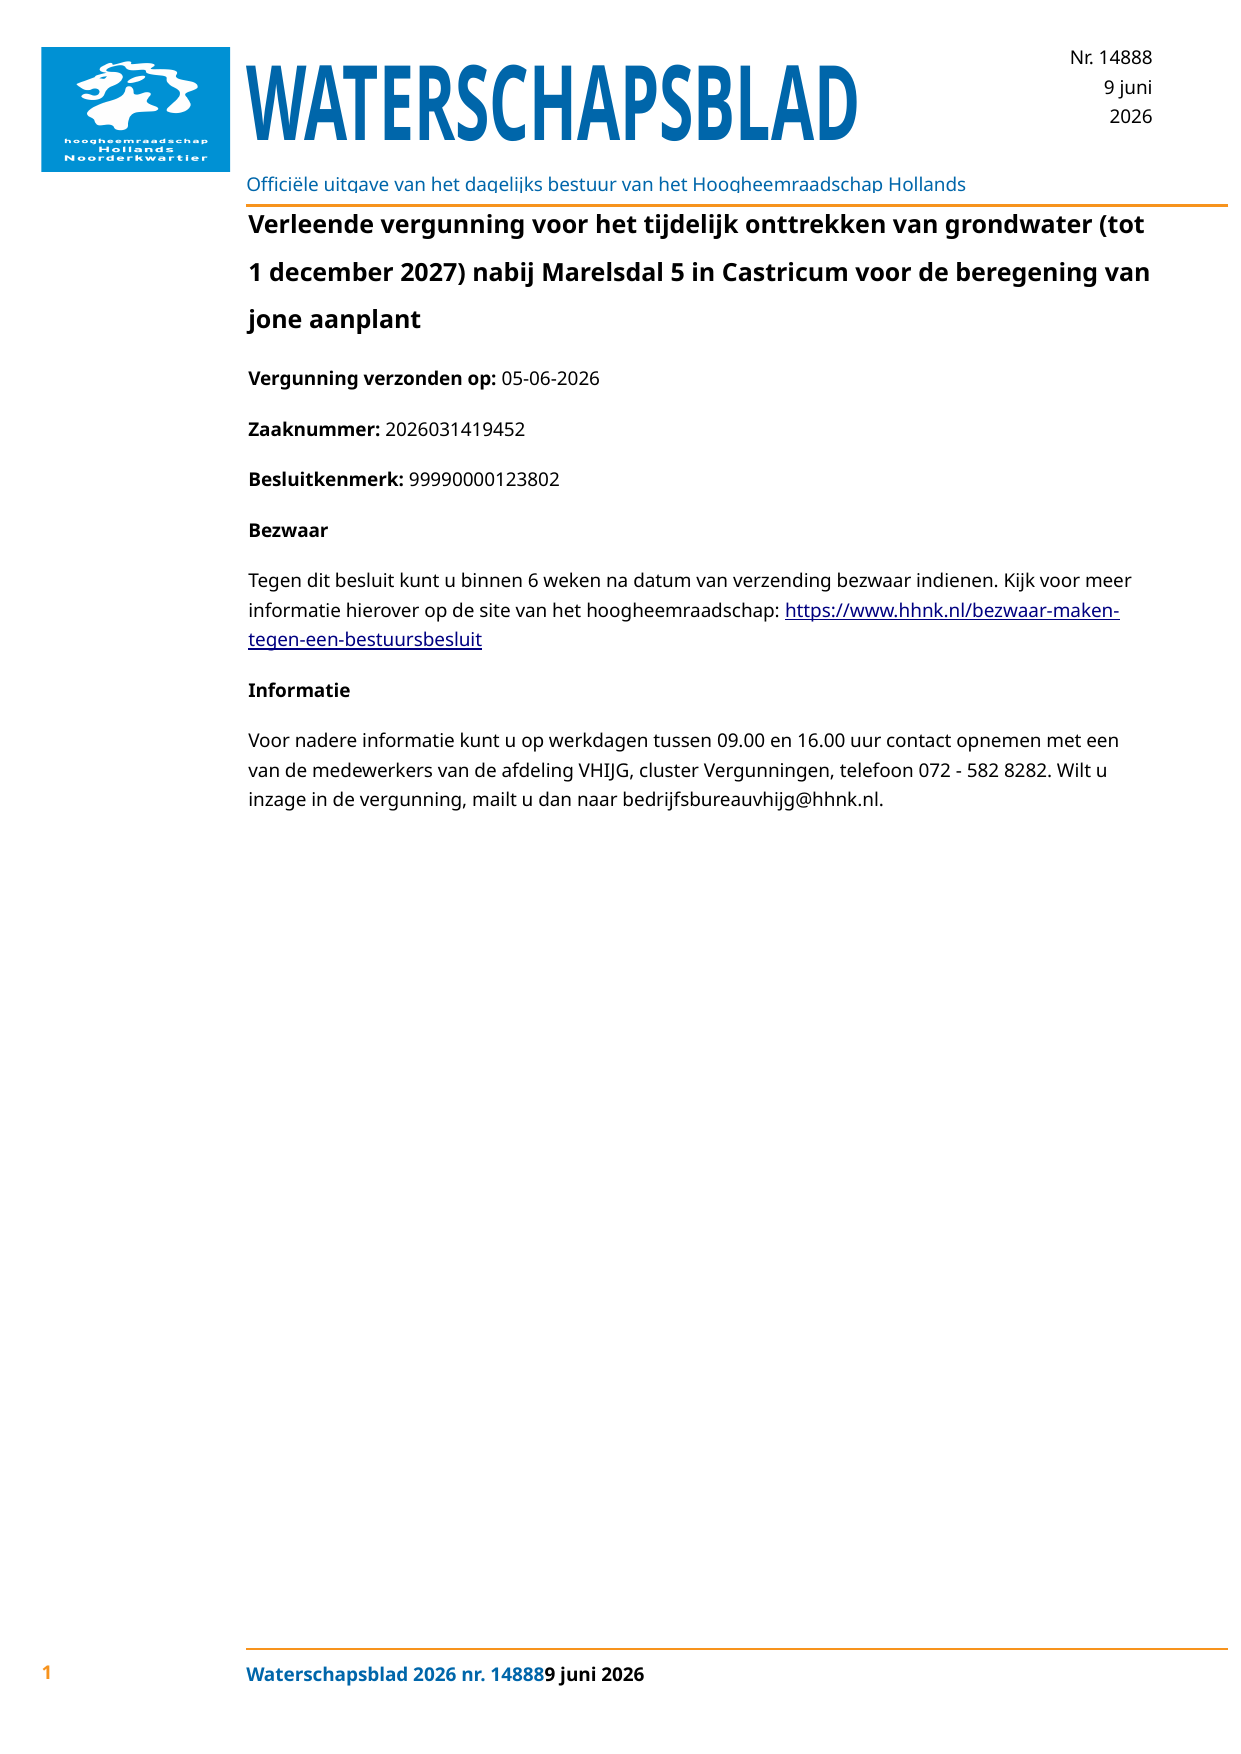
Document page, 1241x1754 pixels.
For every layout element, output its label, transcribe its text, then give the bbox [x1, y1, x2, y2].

text Bezwaar [248, 517, 1152, 542]
picture [88, 87, 157, 130]
text Zaaknummer: 2026031419452 [248, 416, 1152, 442]
text Verleende vergunning voor het tijdelijk onttrekken van grondwater (tot 1 december 2027) nabij Marelsdal 5 in Castricum voor de beregening van jone aanplant [248, 207, 1152, 336]
text Vergunning verzonden op: 05-06-2026 [248, 366, 1152, 391]
text Voor nadere informatie kunt u op werkdagen tussen 09.00 en 16.00 uur contact opnemen met een van de medewerkers van de afdeling VHIJG, cluster Vergunningen, telefoon 072 - 582 8282. Wilt u inzage in de vergunning, mailt u dan naar bedrijfsbureauvhijg@hhnk.nl. [248, 727, 1152, 812]
text Tegen dit besluit kunt u binnen 6 weken na datum van verzending bezwaar indienen. Kijk voor meer informatie hierover op de site van het hoogheemraadschap: https://www.hhnk.nl/bezwaar-maken-tegen-een-bestuursbesluit [248, 567, 1152, 652]
picture [118, 62, 197, 112]
picture [129, 76, 144, 82]
text Besluitkenmerk: 99990000123802 [248, 466, 1152, 492]
text Informatie [248, 677, 1152, 702]
picture [78, 64, 122, 99]
